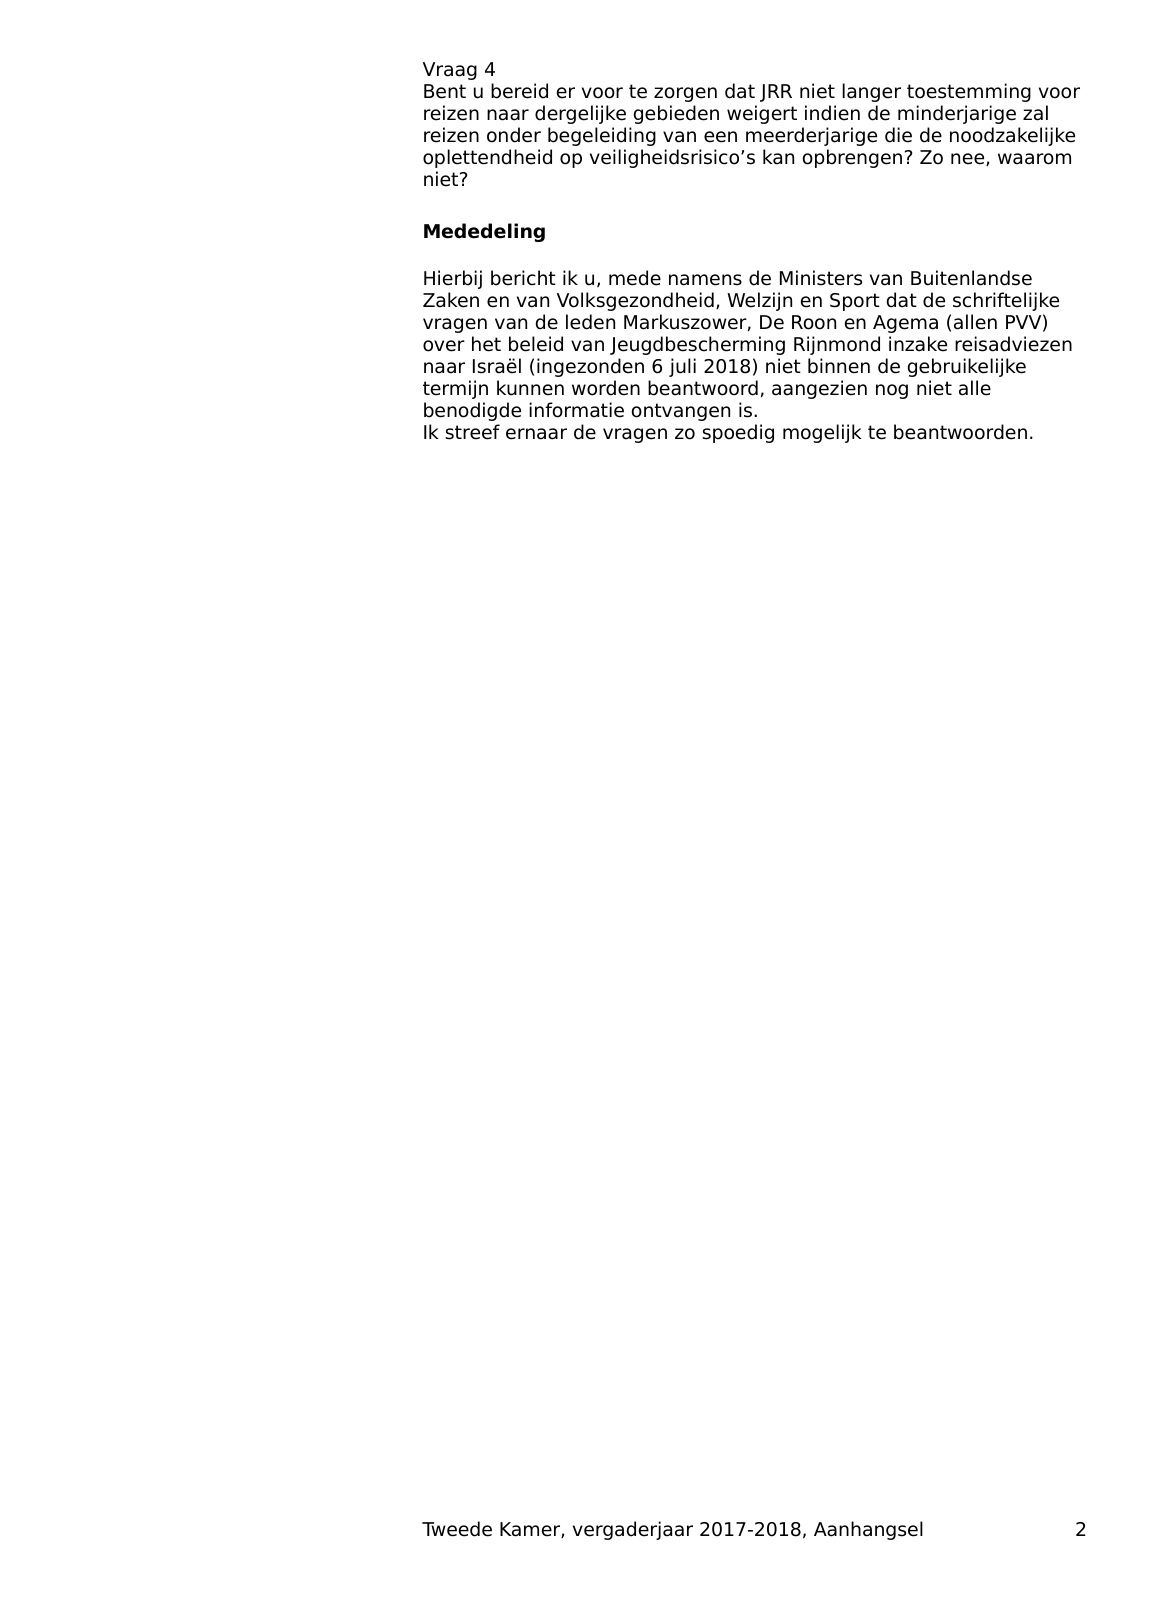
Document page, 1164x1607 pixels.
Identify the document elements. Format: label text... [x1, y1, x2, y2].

text Vraag 4 [422, 59, 1087, 81]
text Hierbij bericht ik u, mede namens de Ministers van Buitenlandse Zaken en van Volksgezondheid, Welzijn en Sport dat de schriftelijke vragen van de leden Markuszower, De Roon en Agema (allen PVV) over het beleid van Jeugdbescherming Rijnmond inzake reisadviezen naar Israël (ingezonden 6 juli 2018) niet binnen de gebruikelijke termijn kunnen worden beantwoord, aangezien nog niet alle benodigde informatie ontvangen is. [422, 268, 1087, 422]
text Bent u bereid er voor te zorgen dat JRR niet langer toestemming voor reizen naar dergelijke gebieden weigert indien de minderjarige zal reizen onder begeleiding van een meerderjarige die de noodzakelijke oplettendheid op veiligheidsrisico’s kan opbrengen? Zo nee, waarom niet? [422, 81, 1087, 191]
subtitle Mededeling [422, 221, 1087, 243]
text Ik streef ernaar de vragen zo spoedig mogelijk te beantwoorden. [422, 422, 1087, 444]
